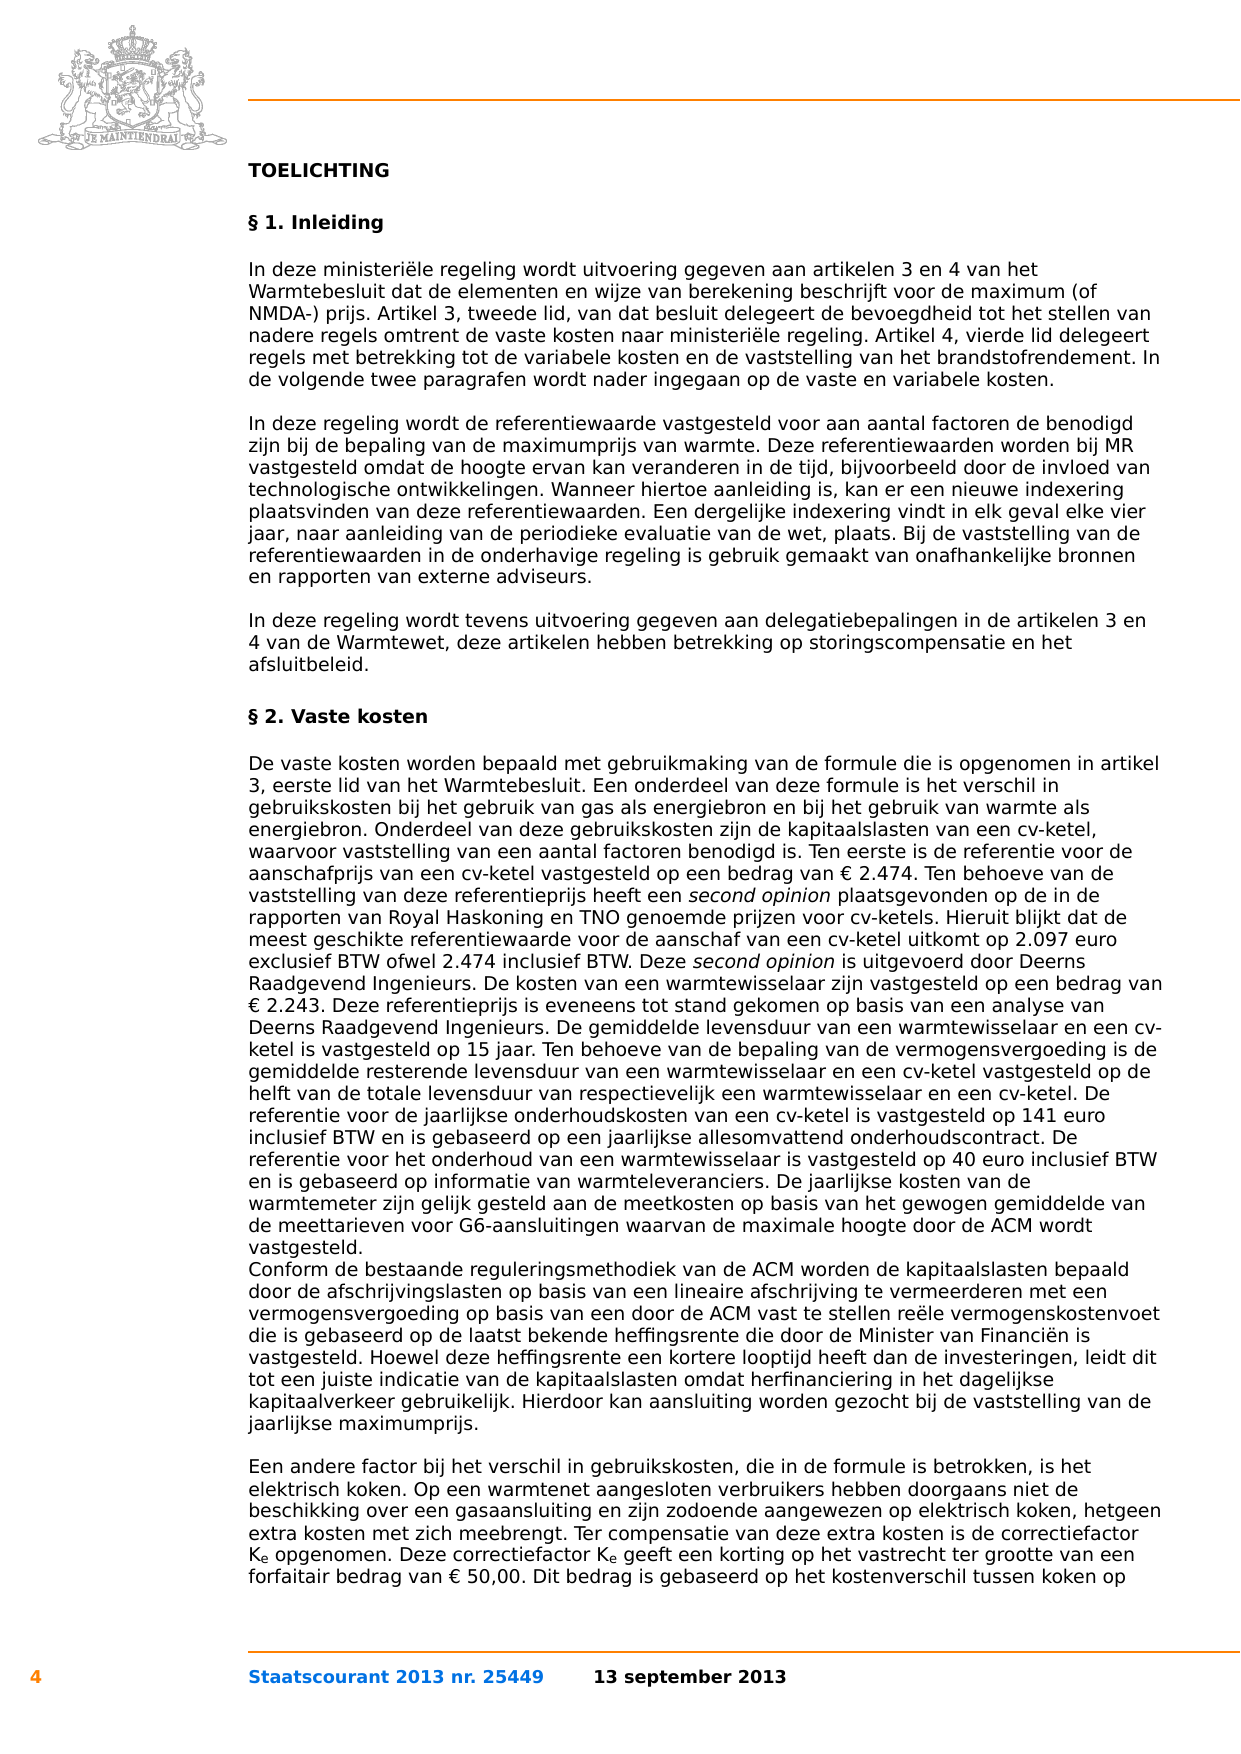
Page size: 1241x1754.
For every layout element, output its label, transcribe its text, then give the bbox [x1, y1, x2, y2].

text In deze ministeriële regeling wordt uitvoering gegeven aan artikelen 3 en 4 van het Warmtebesluit dat de elementen en wijze van berekening beschrijft voor de maximum (of NMDA-) prijs. Artikel 3, tweede lid, van dat besluit delegeert de bevoegdheid tot het stellen van nadere regels omtrent de vaste kosten naar ministeriële regeling. Artikel 4, vierde lid delegeert regels met betrekking tot de variabele kosten en de vaststelling van het brandstofrendement. In de volgende twee paragrafen wordt nader ingegaan op de vaste en variabele kosten. [248, 259, 1163, 391]
picture [38, 25, 227, 150]
subtitle § 1. Inleiding [248, 212, 1163, 234]
text Een andere factor bij het verschil in gebruikskosten, die in de formule is betrokken, is het elektrisch koken. Op een warmtenet aangesloten verbruikers hebben doorgaans niet de beschikking over een gasaansluiting en zijn zodoende aangewezen op elektrisch koken, hetgeen extra kosten met zich meebrengt. Ter compensatie van deze extra kosten is de correctiefactor Ke opgenomen. Deze correctiefactor Ke geeft een korting op het vastrecht ter grootte van een forfaitair bedrag van € 50,00. Dit bedrag is gebaseerd op het kostenverschil tussen koken op [248, 1456, 1163, 1588]
text Conform de bestaande reguleringsmethodiek van de ACM worden de kapitaalslasten bepaald door de afschrijvingslasten op basis van een lineaire afschrijving te vermeerderen met een vermogensvergoeding op basis van een door de ACM vast te stellen reële vermogenskostenvoet die is gebaseerd op de laatst bekende heffingsrente die door de Minister van Financiën is vastgesteld. Hoewel deze heffingsrente een kortere looptijd heeft dan de investeringen, leidt dit tot een juiste indicatie van de kapitaalslasten omdat herfinanciering in het dagelijkse kapitaalverkeer gebruikelijk. Hierdoor kan aansluiting worden gezocht bij de vaststelling van de jaarlijkse maximumprijs. [248, 1259, 1163, 1434]
text In deze regeling wordt de referentiewaarde vastgesteld voor aan aantal factoren de benodigd zijn bij de bepaling van de maximumprijs van warmte. Deze referentiewaarden worden bij MR vastgesteld omdat de hoogte ervan kan veranderen in de tijd, bijvoorbeeld door de invloed van technologische ontwikkelingen. Wanneer hiertoe aanleiding is, kan er een nieuwe indexering plaatsvinden van deze referentiewaarden. Een dergelijke indexering vindt in elk geval elke vier jaar, naar aanleiding van de periodieke evaluatie van de wet, plaats. Bij de vaststelling van de referentiewaarden in de onderhavige regeling is gebruik gemaakt van onafhankelijke bronnen en rapporten van externe adviseurs. [248, 413, 1163, 588]
subtitle § 2. Vaste kosten [248, 706, 1163, 728]
subtitle TOELICHTING [248, 160, 1163, 182]
text De vaste kosten worden bepaald met gebruikmaking van de formule die is opgenomen in artikel 3, eerste lid van het Warmtebesluit. Een onderdeel van deze formule is het verschil in gebruikskosten bij het gebruik van gas als energiebron en bij het gebruik van warmte als energiebron. Onderdeel van deze gebruikskosten zijn de kapitaalslasten van een cv-ketel, waarvoor vaststelling van een aantal factoren benodigd is. Ten eerste is de referentie voor de aanschafprijs van een cv-ketel vastgesteld op een bedrag van € 2.474. Ten behoeve van de vaststelling van deze referentieprijs heeft een second opinion plaatsgevonden op de in de rapporten van Royal Haskoning en TNO genoemde prijzen voor cv-ketels. Hieruit blijkt dat de meest geschikte referentiewaarde voor de aanschaf van een cv-ketel uitkomt op 2.097 euro exclusief BTW ofwel 2.474 inclusief BTW. Deze second opinion is uitgevoerd door Deerns Raadgevend Ingenieurs. De kosten van een warmtewisselaar zijn vastgesteld op een bedrag van € 2.243. Deze referentieprijs is eveneens tot stand gekomen op basis van een analyse van Deerns Raadgevend Ingenieurs. De gemiddelde levensduur van een warmtewisselaar en een cv-ketel is vastgesteld op 15 jaar. Ten behoeve van de bepaling van de vermogensvergoeding is de gemiddelde resterende levensduur van een warmtewisselaar en een cv-ketel vastgesteld op de helft van de totale levensduur van respectievelijk een warmtewisselaar en een cv-ketel. De referentie voor de jaarlijkse onderhoudskosten van een cv-ketel is vastgesteld op 141 euro inclusief BTW en is gebaseerd op een jaarlijkse allesomvattend onderhoudscontract. De referentie voor het onderhoud van een warmtewisselaar is vastgesteld op 40 euro inclusief BTW en is gebaseerd op informatie van warmteleveranciers. De jaarlijkse kosten van de warmtemeter zijn gelijk gesteld aan de meetkosten op basis van het gewogen gemiddelde van de meettarieven voor G6-aansluitingen waarvan de maximale hoogte door de ACM wordt vastgesteld. [248, 753, 1163, 1259]
text In deze regeling wordt tevens uitvoering gegeven aan delegatiebepalingen in de artikelen 3 en 4 van de Warmtewet, deze artikelen hebben betrekking op storingscompensatie en het afsluitbeleid. [248, 610, 1163, 676]
